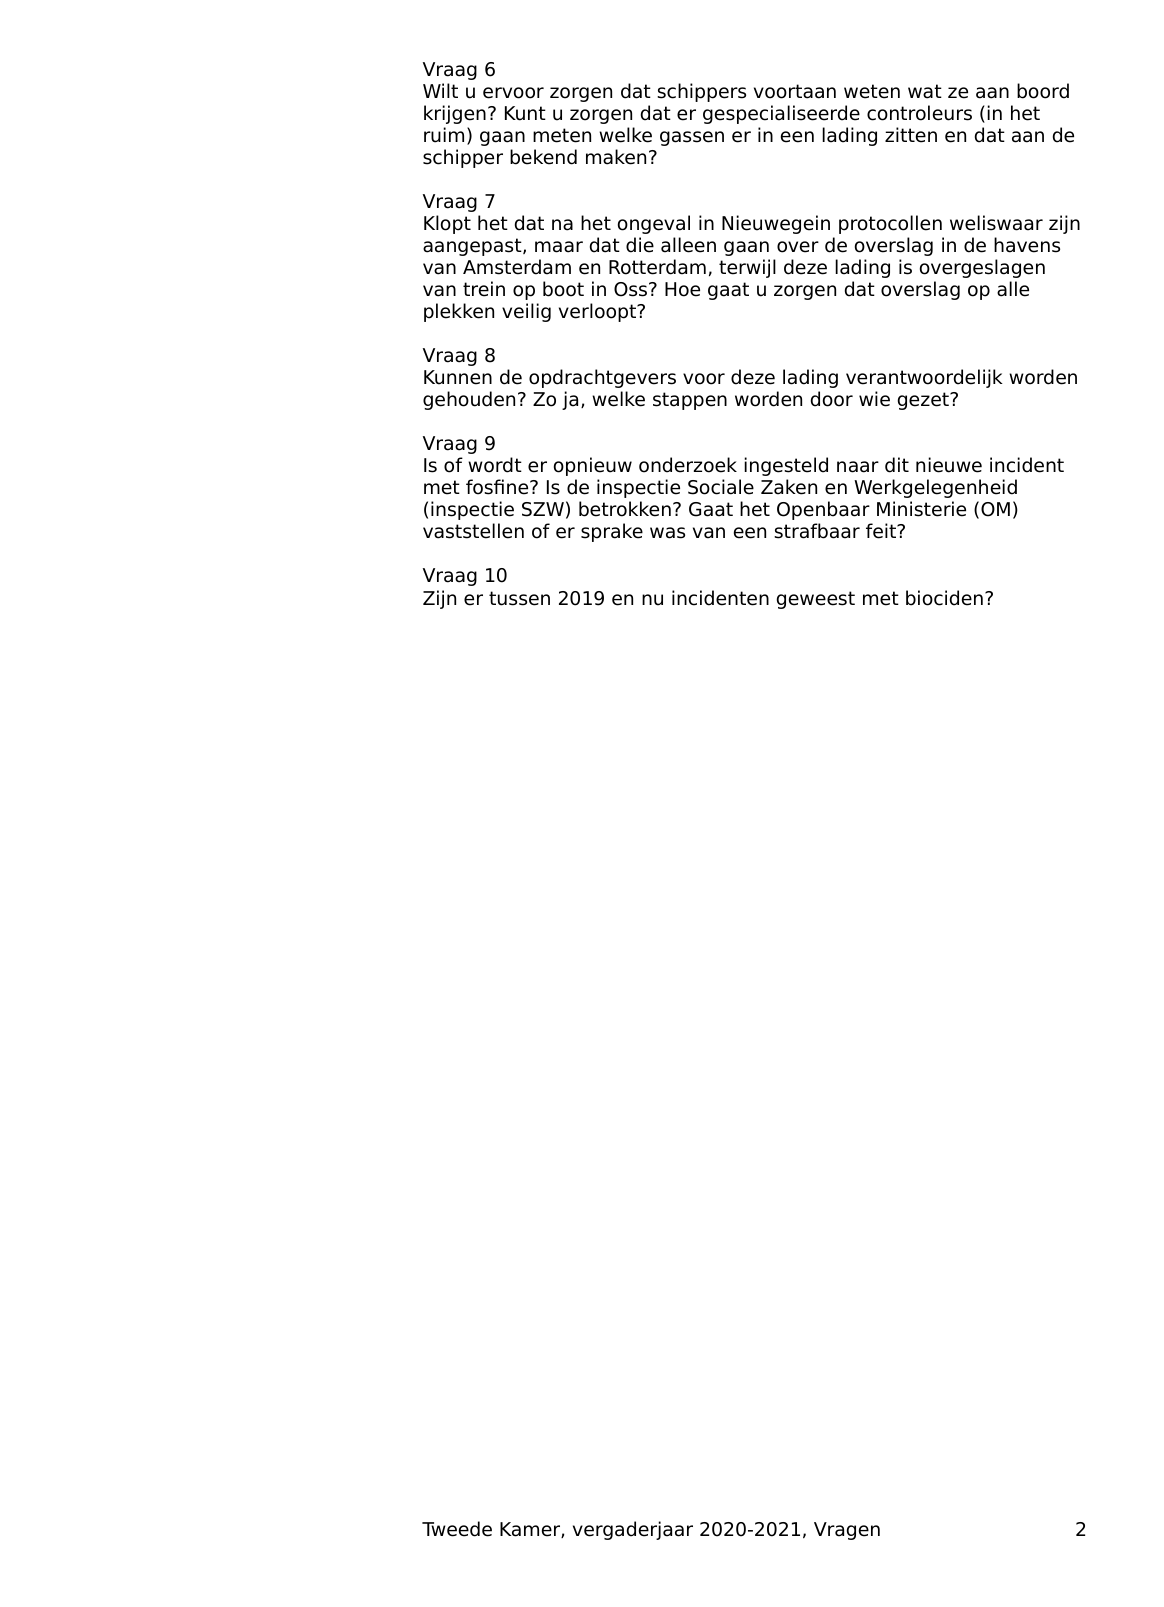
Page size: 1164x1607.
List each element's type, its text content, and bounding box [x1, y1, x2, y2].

text Is of wordt er opnieuw onderzoek ingesteld naar dit nieuwe incident met fosfine? Is de inspectie Sociale Zaken en Werkgelegenheid (inspectie SZW) betrokken? Gaat het Openbaar Ministerie (OM) vaststellen of er sprake was van een strafbaar feit? [422, 455, 1087, 543]
text Vraag 6 [422, 59, 1087, 81]
text Vraag 10 [422, 565, 1087, 587]
text Vraag 8 [422, 345, 1087, 367]
text Klopt het dat na het ongeval in Nieuwegein protocollen weliswaar zijn aangepast, maar dat die alleen gaan over de overslag in de havens van Amsterdam en Rotterdam, terwijl deze lading is overgeslagen van trein op boot in Oss? Hoe gaat u zorgen dat overslag op alle plekken veilig verloopt? [422, 213, 1087, 323]
text Vraag 9 [422, 433, 1087, 455]
text Vraag 7 [422, 191, 1087, 213]
text Zijn er tussen 2019 en nu incidenten geweest met biociden? [422, 587, 1087, 609]
text Kunnen de opdrachtgevers voor deze lading verantwoordelijk worden gehouden? Zo ja, welke stappen worden door wie gezet? [422, 367, 1087, 411]
text Wilt u ervoor zorgen dat schippers voortaan weten wat ze aan boord krijgen? Kunt u zorgen dat er gespecialiseerde controleurs (in het ruim) gaan meten welke gassen er in een lading zitten en dat aan de schipper bekend maken? [422, 81, 1087, 169]
